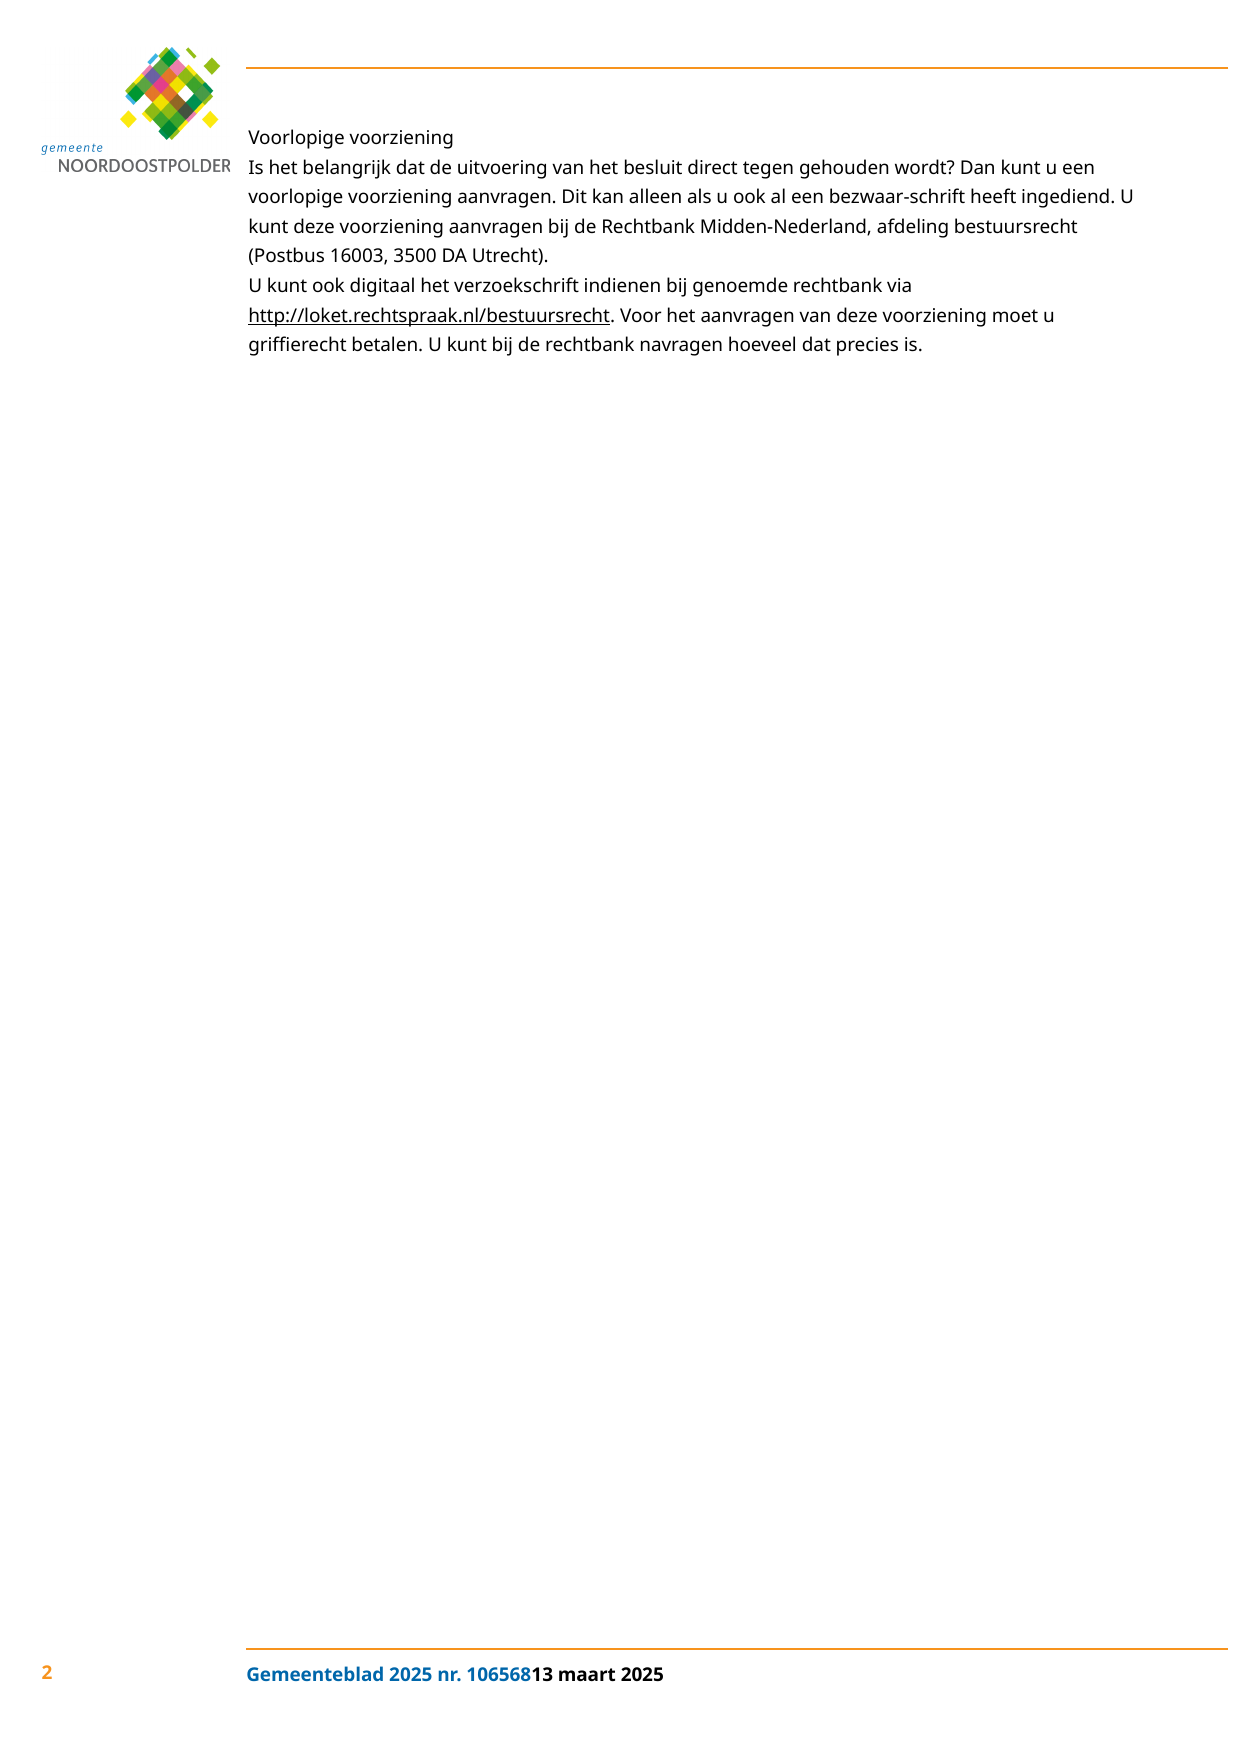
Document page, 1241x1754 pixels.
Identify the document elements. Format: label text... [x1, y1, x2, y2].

text U kunt ook digitaal het verzoekschrift indienen bij genoemde rechtbank via http://loket.rechtspraak.nl/bestuursrecht. Voor het aanvragen van deze voorziening moet u griffierecht betalen. U kunt bij de rechtbank navragen hoeveel dat precies is. [248, 272, 1152, 357]
text Voorlopige voorziening [248, 124, 1152, 150]
picture [41, 47, 231, 172]
text Is het belangrijk dat de uitvoering van het besluit direct tegen gehouden wordt? Dan kunt u een voorlopige voorziening aanvragen. Dit kan alleen als u ook al een bezwaar-schrift heeft ingediend. U kunt deze voorziening aanvragen bij de Rechtbank Midden-Nederland, afdeling bestuursrecht (Postbus 16003, 3500 DA Utrecht). [248, 154, 1152, 268]
